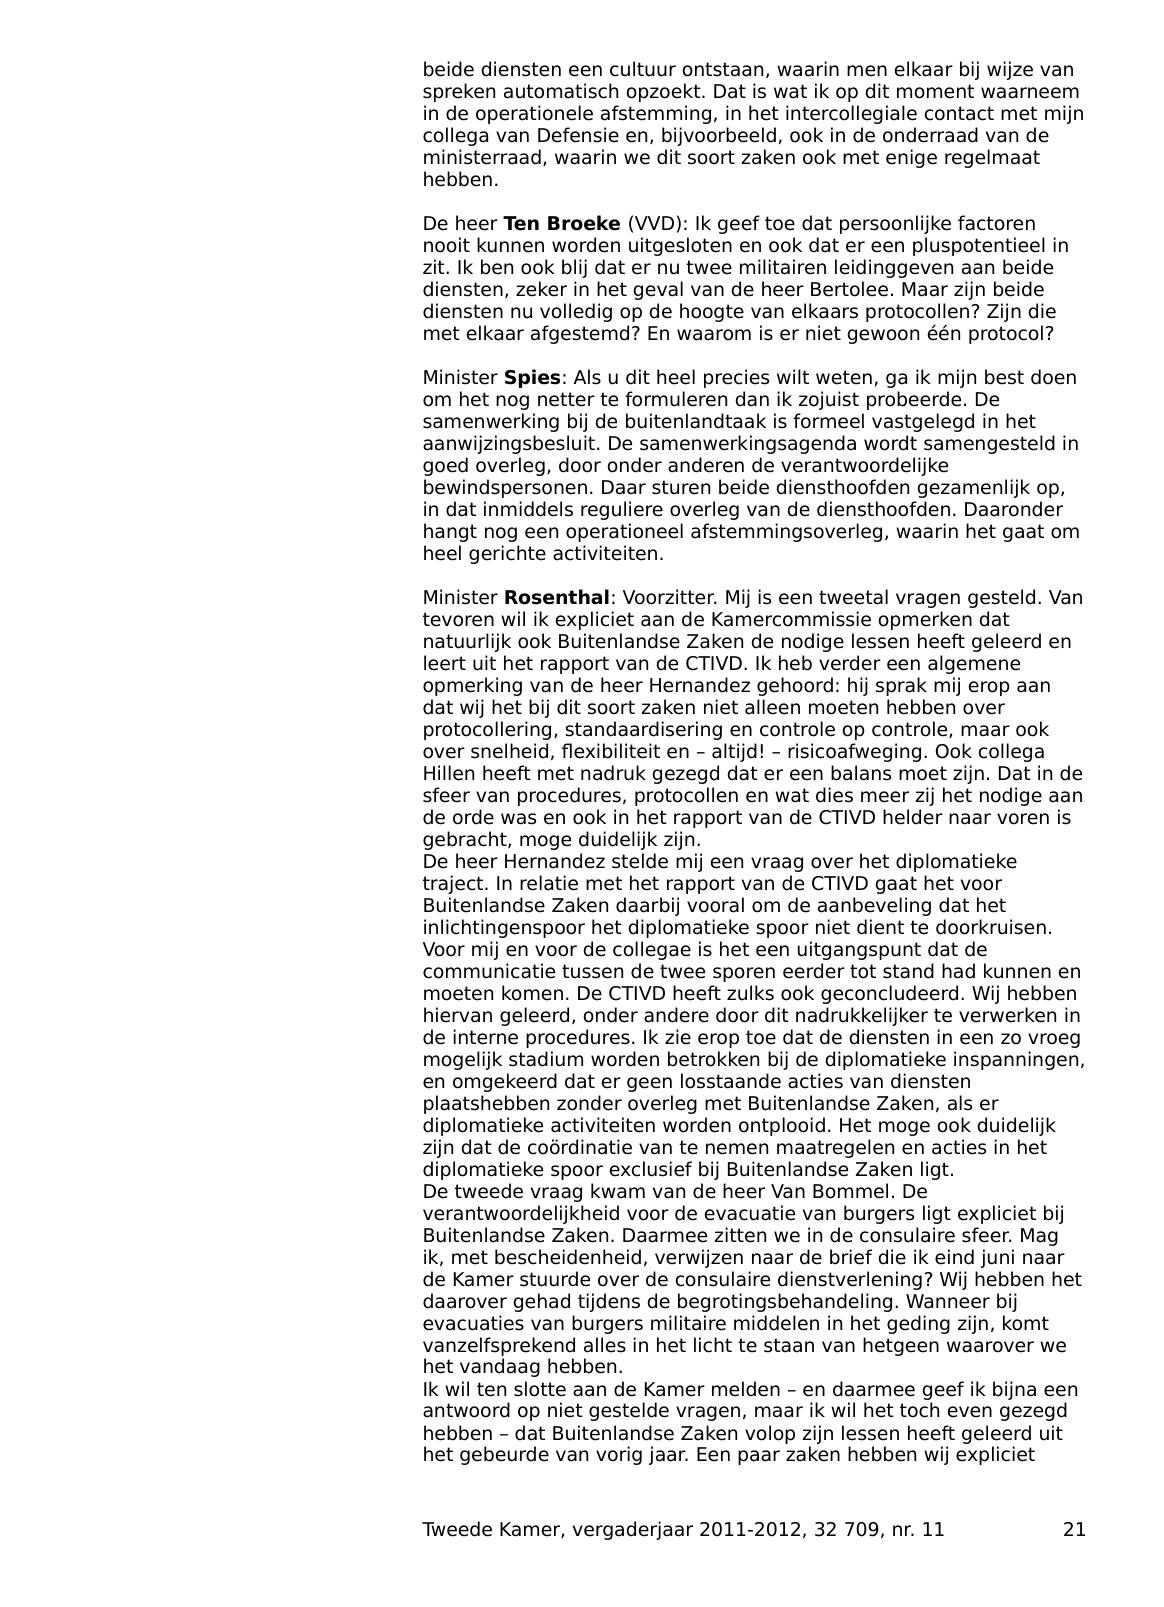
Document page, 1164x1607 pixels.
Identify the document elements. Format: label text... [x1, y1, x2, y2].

text De heer Hernandez stelde mij een vraag over het diplomatieke traject. In relatie met het rapport van de CTIVD gaat het voor Buitenlandse Zaken daarbij vooral om de aanbeveling dat het inlichtingenspoor het diplomatieke spoor niet dient te doorkruisen. Voor mij en voor de collegae is het een uitgangspunt dat de communicatie tussen de twee sporen eerder tot stand had kunnen en moeten komen. De CTIVD heeft zulks ook geconcludeerd. Wij hebben hiervan geleerd, onder andere door dit nadrukkelijker te verwerken in de interne procedures. Ik zie erop toe dat de diensten in een zo vroeg mogelijk stadium worden betrokken bij de diplomatieke inspanningen, en omgekeerd dat er geen losstaande acties van diensten plaatshebben zonder overleg met Buitenlandse Zaken, als er diplomatieke activiteiten worden ontplooid. Het moge ook duidelijk zijn dat de coördinatie van te nemen maatregelen en acties in het diplomatieke spoor exclusief bij Buitenlandse Zaken ligt. [422, 851, 1087, 1181]
text Minister Spies: Als u dit heel precies wilt weten, ga ik mijn best doen om het nog netter te formuleren dan ik zojuist probeerde. De samenwerking bij de buitenlandtaak is formeel vastgelegd in het aanwijzingsbesluit. De samenwerkingsagenda wordt samengesteld in goed overleg, door onder anderen de verantwoordelijke bewindspersonen. Daar sturen beide diensthoofden gezamenlijk op, in dat inmiddels reguliere overleg van de diensthoofden. Daaronder hangt nog een operationeel afstemmingsoverleg, waarin het gaat om heel gerichte activiteiten. [422, 367, 1087, 565]
text beide diensten een cultuur ontstaan, waarin men elkaar bij wijze van spreken automatisch opzoekt. Dat is wat ik op dit moment waarneem in de operationele afstemming, in het intercollegiale contact met mijn collega van Defensie en, bijvoorbeeld, ook in de onderraad van de ministerraad, waarin we dit soort zaken ook met enige regelmaat hebben. [422, 59, 1087, 191]
text De heer Ten Broeke (VVD): Ik geef toe dat persoonlijke factoren nooit kunnen worden uitgesloten en ook dat er een pluspotentieel in zit. Ik ben ook blij dat er nu twee militairen leidinggeven aan beide diensten, zeker in het geval van de heer Bertolee. Maar zijn beide diensten nu volledig op de hoogte van elkaars protocollen? Zijn die met elkaar afgestemd? En waarom is er niet gewoon één protocol? [422, 213, 1087, 345]
text Minister Rosenthal: Voorzitter. Mij is een tweetal vragen gesteld. Van tevoren wil ik expliciet aan de Kamercommissie opmerken dat natuurlijk ook Buitenlandse Zaken de nodige lessen heeft geleerd en leert uit het rapport van de CTIVD. Ik heb verder een algemene opmerking van de heer Hernandez gehoord: hij sprak mij erop aan dat wij het bij dit soort zaken niet alleen moeten hebben over protocollering, standaardisering en controle op controle, maar ook over snelheid, flexibiliteit en – altijd! – risicoafweging. Ook collega Hillen heeft met nadruk gezegd dat er een balans moet zijn. Dat in de sfeer van procedures, protocollen en wat dies meer zij het nodige aan de orde was en ook in het rapport van de CTIVD helder naar voren is gebracht, moge duidelijk zijn. [422, 587, 1087, 851]
text De tweede vraag kwam van de heer Van Bommel. De verantwoordelijkheid voor de evacuatie van burgers ligt expliciet bij Buitenlandse Zaken. Daarmee zitten we in de consulaire sfeer. Mag ik, met bescheidenheid, verwijzen naar de brief die ik eind juni naar de Kamer stuurde over de consulaire dienstverlening? Wij hebben het daarover gehad tijdens de begrotingsbehandeling. Wanneer bij evacuaties van burgers militaire middelen in het geding zijn, komt vanzelfsprekend alles in het licht te staan van hetgeen waarover we het vandaag hebben. [422, 1181, 1087, 1378]
text Ik wil ten slotte aan de Kamer melden – en daarmee geef ik bijna een antwoord op niet gestelde vragen, maar ik wil het toch even gezegd hebben – dat Buitenlandse Zaken volop zijn lessen heeft geleerd uit het gebeurde van vorig jaar. Een paar zaken hebben wij expliciet [422, 1378, 1087, 1466]
